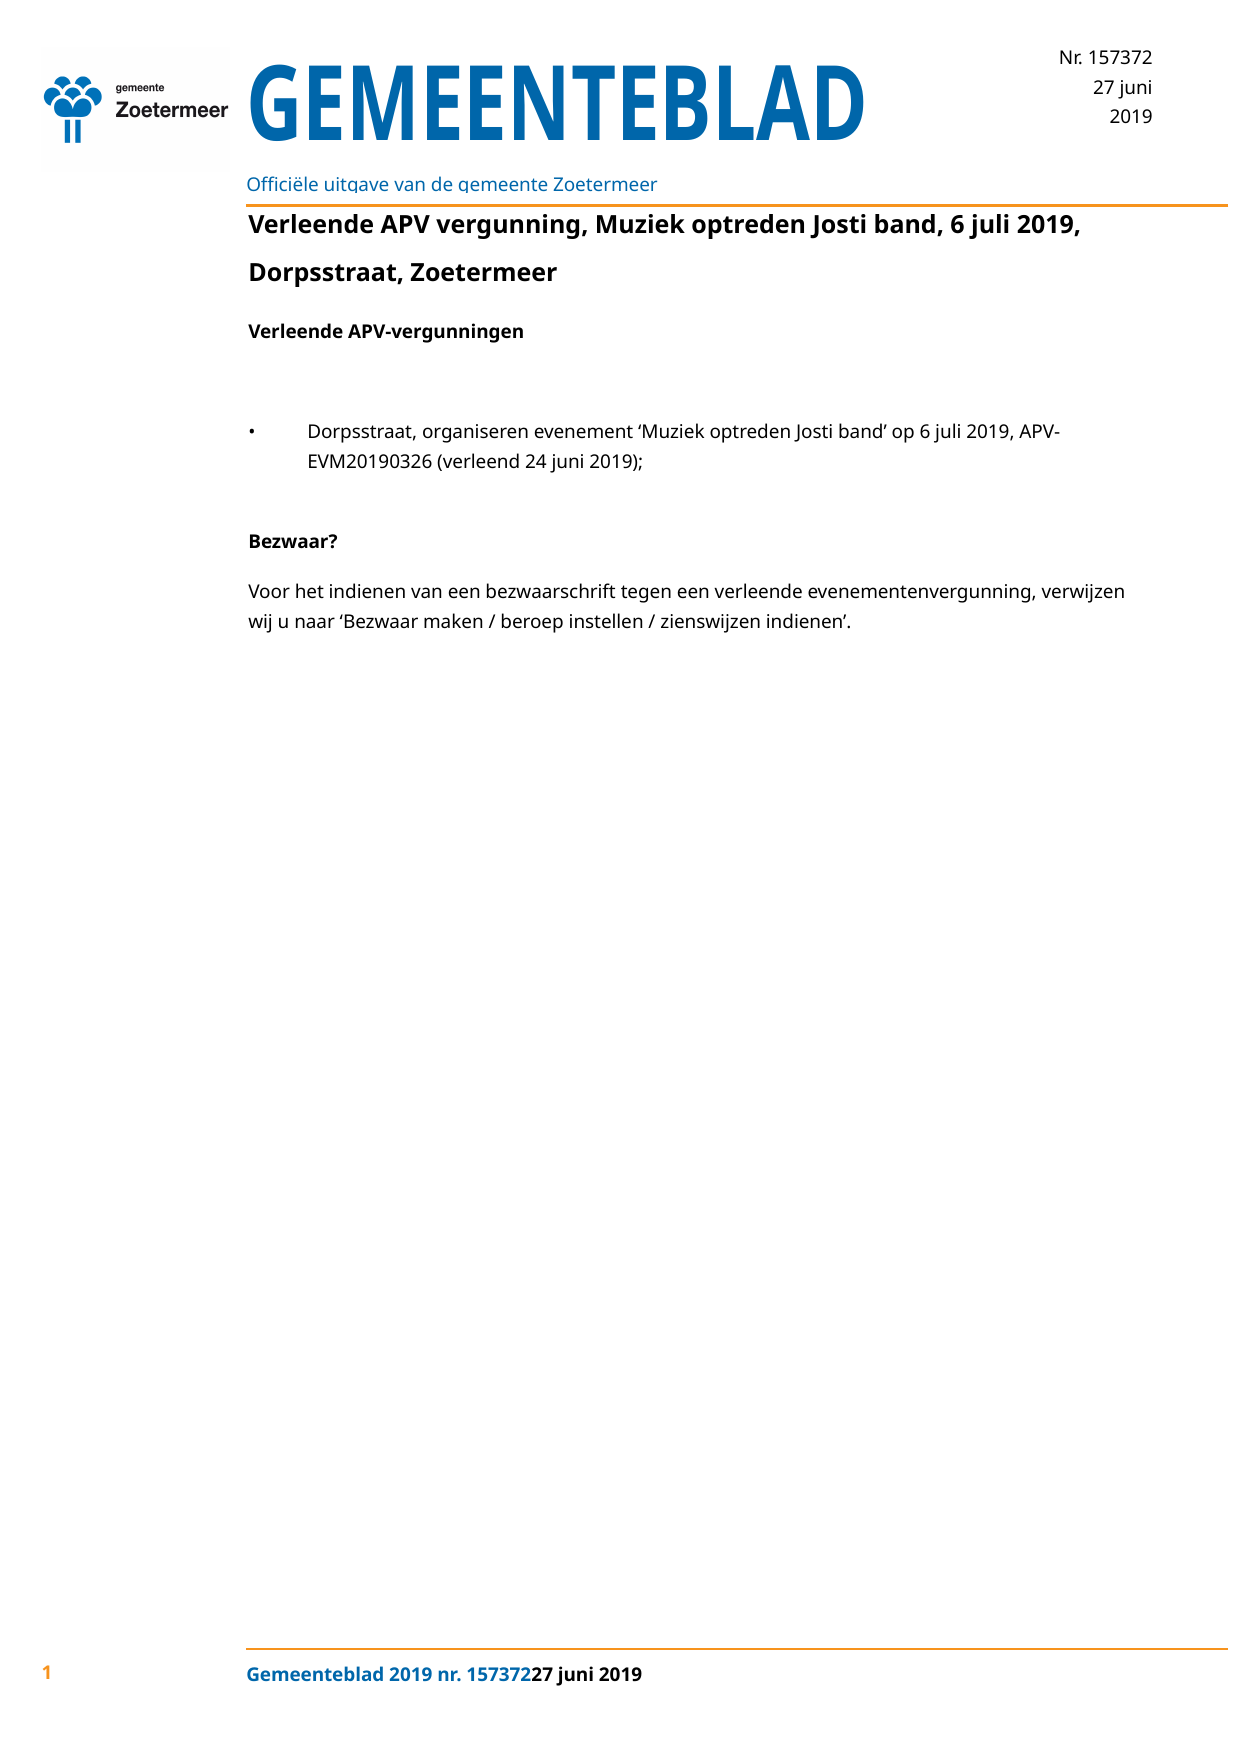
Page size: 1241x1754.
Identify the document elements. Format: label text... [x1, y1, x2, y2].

text Verleende APV-vergunningen [248, 318, 1152, 344]
picture [41, 47, 231, 172]
text Voor het indienen van een bezwaarschrift tegen een verleende evenementenvergunning, verwijzen wij u naar ‘Bezwaar maken / beroep instellen / zienswijzen indienen’. [248, 579, 1152, 634]
list Dorpsstraat, organiseren evenement ‘Muziek optreden Josti band’ op 6 juli 2019, APV-EVM20190326 (verleend 24 juni 2019); [248, 419, 1152, 474]
text Verleende APV vergunning, Muziek optreden Josti band, 6 juli 2019, Dorpsstraat, Zoetermeer [248, 207, 1152, 288]
text Bezwaar? [248, 528, 1152, 554]
